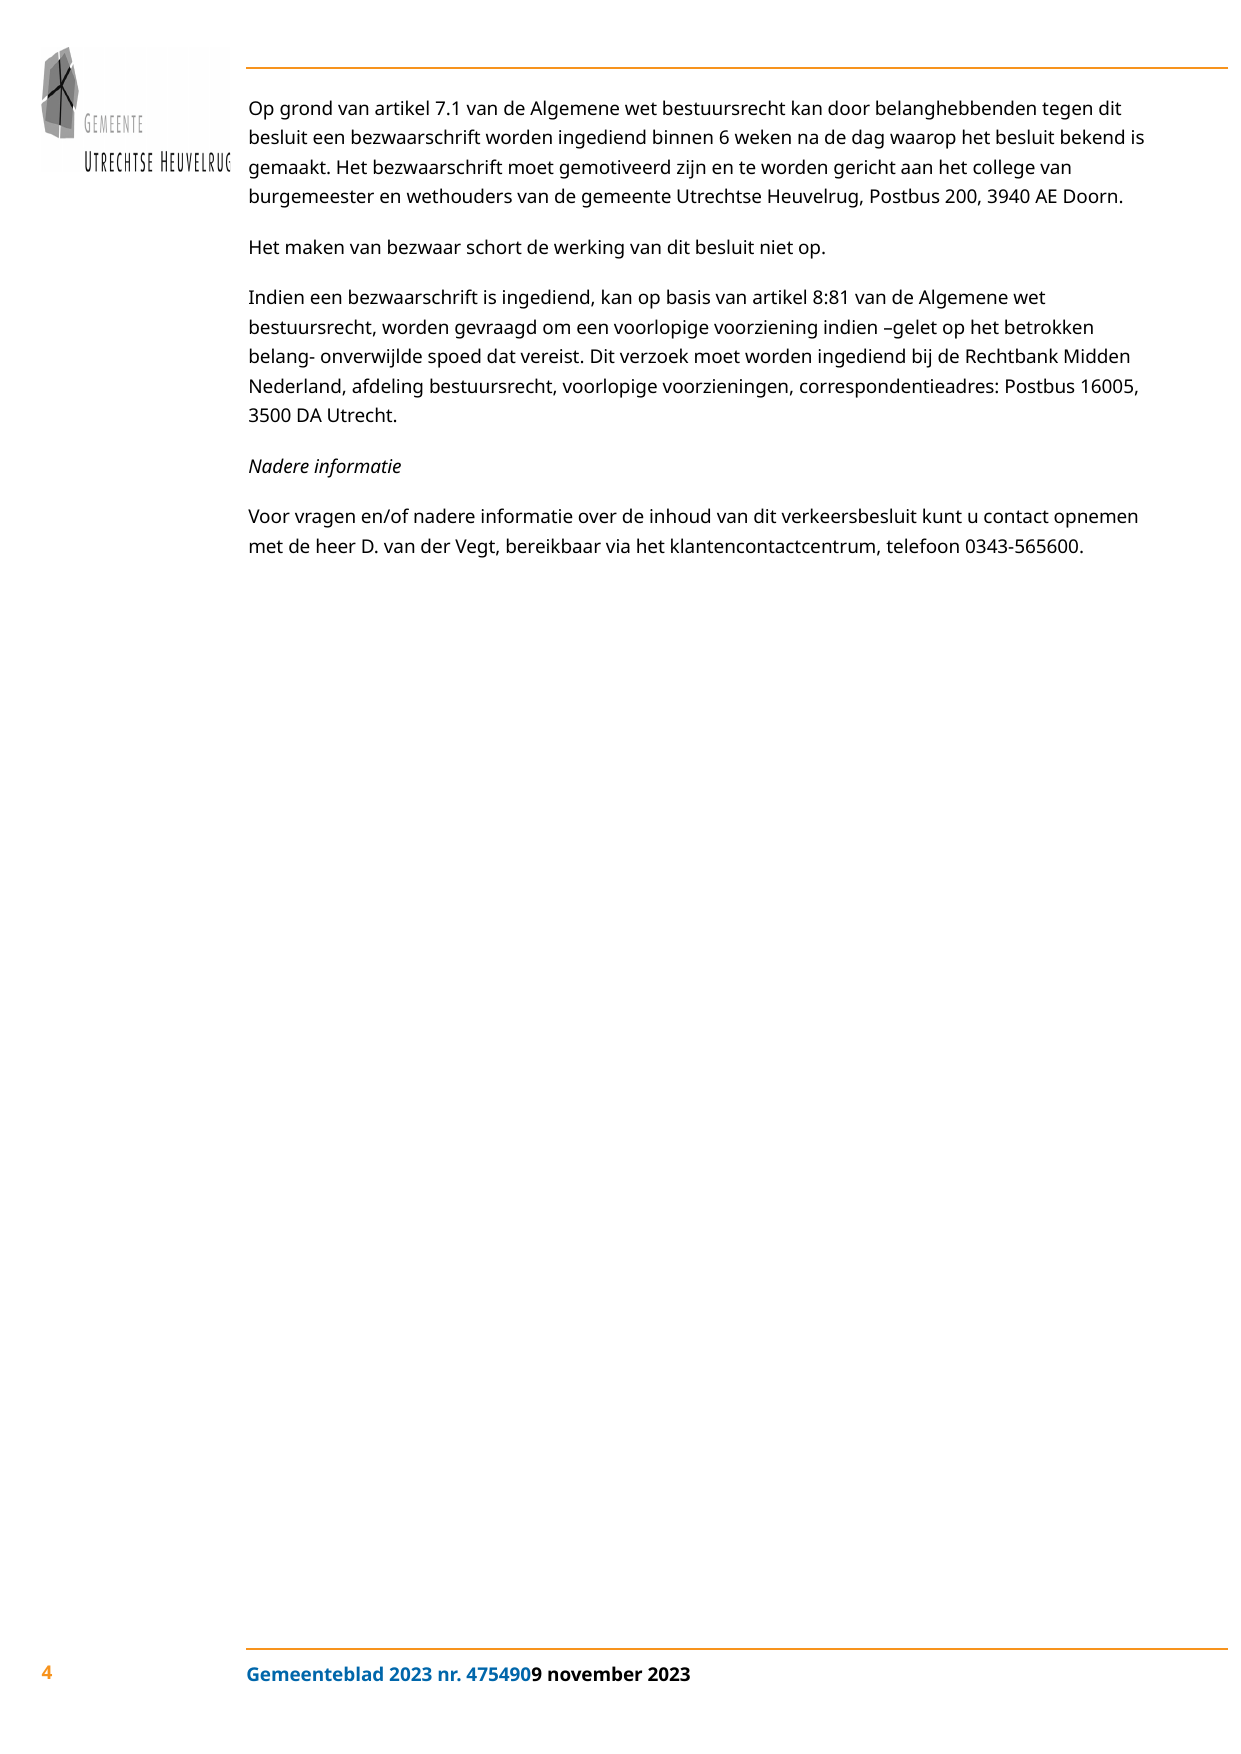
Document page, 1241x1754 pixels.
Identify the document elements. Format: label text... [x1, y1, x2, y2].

text Het maken van bezwaar schort de werking van dit besluit niet op. [248, 234, 1152, 260]
picture [41, 47, 231, 172]
text Nadere informatie [248, 453, 1152, 479]
text Voor vragen en/of nadere informatie over de inhoud van dit verkeersbesluit kunt u contact opnemen met de heer D. van der Vegt, bereikbaar via het klantencontactcentrum, telefoon 0343-565600. [248, 503, 1152, 559]
text Op grond van artikel 7.1 van de Algemene wet bestuursrecht kan door belanghebbenden tegen dit besluit een bezwaarschrift worden ingediend binnen 6 weken na de dag waarop het besluit bekend is gemaakt. Het bezwaarschrift moet gemotiveerd zijn en te worden gericht aan het college van burgemeester en wethouders van de gemeente Utrechtse Heuvelrug, Postbus 200, 3940 AE Doorn. [248, 95, 1152, 209]
text Indien een bezwaarschrift is ingediend, kan op basis van artikel 8:81 van de Algemene wet bestuursrecht, worden gevraagd om een voorlopige voorziening indien –gelet op het betrokken belang- onverwijlde spoed dat vereist. Dit verzoek moet worden ingediend bij de Rechtbank Midden Nederland, afdeling bestuursrecht, voorlopige voorzieningen, correspondentieadres: Postbus 16005, 3500 DA Utrecht. [248, 284, 1152, 428]
